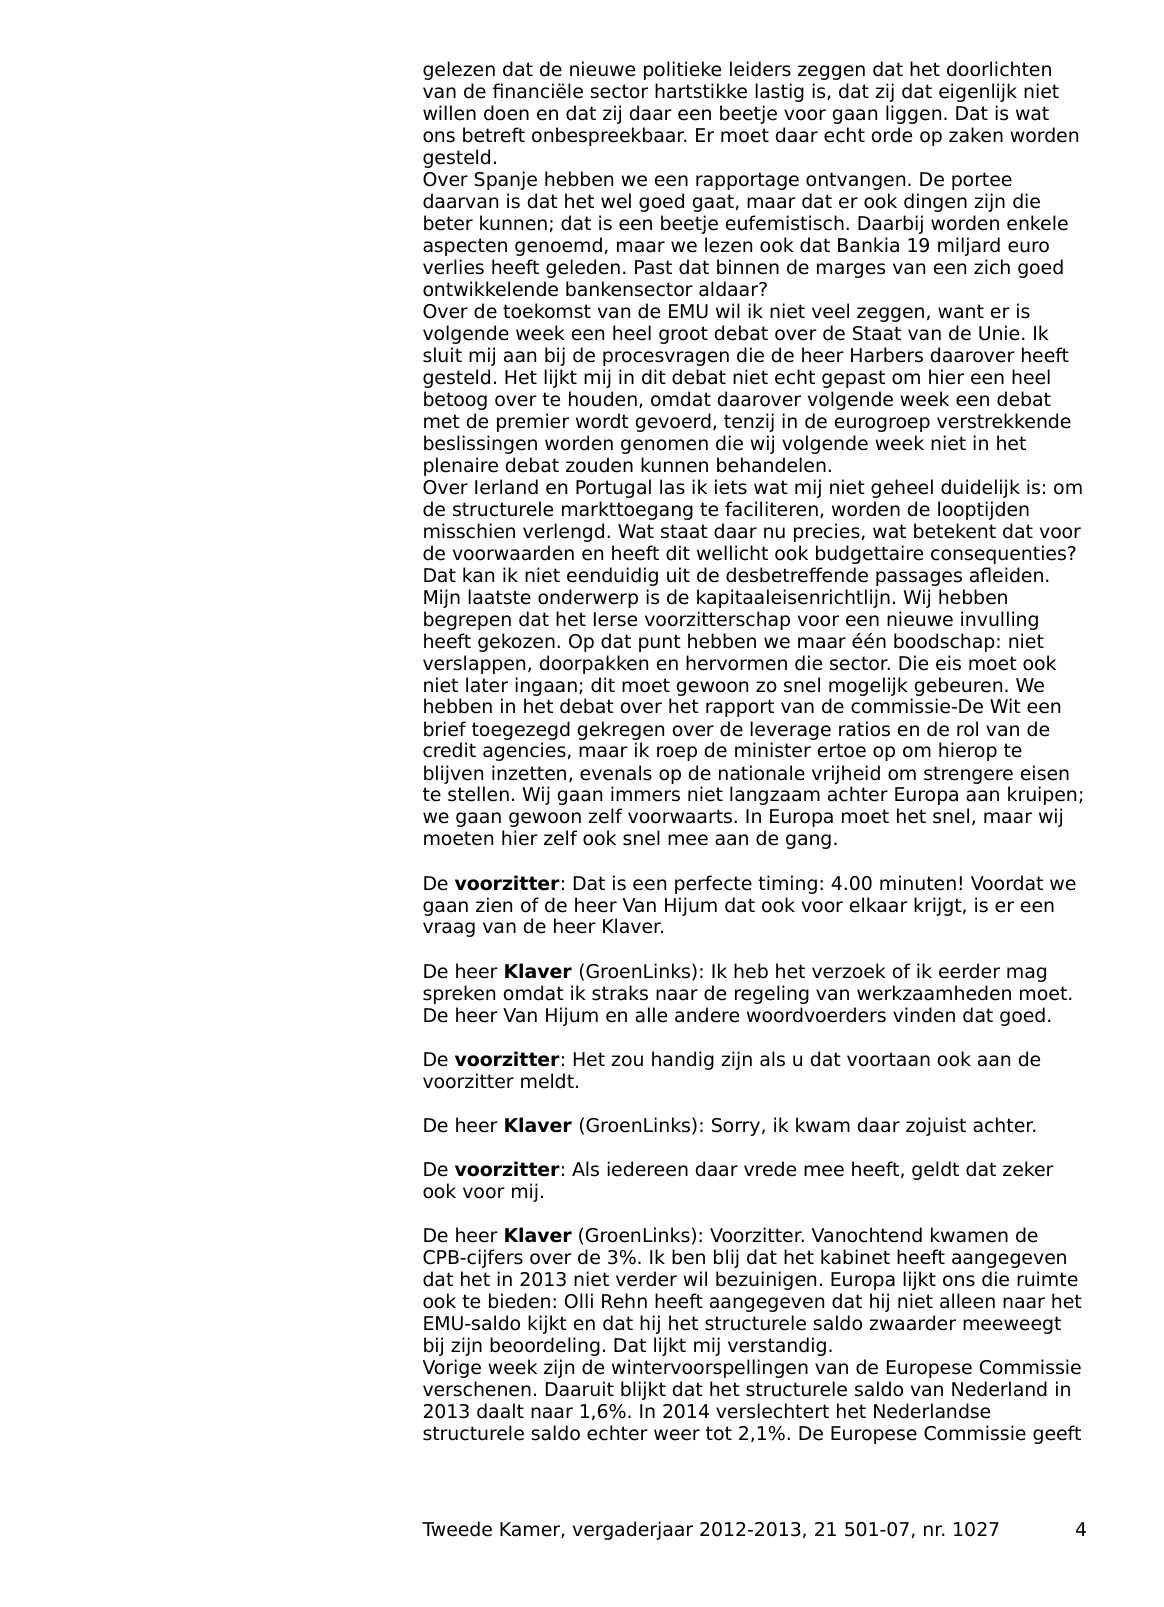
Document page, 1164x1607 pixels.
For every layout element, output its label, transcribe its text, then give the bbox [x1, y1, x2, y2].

text De voorzitter: Als iedereen daar vrede mee heeft, geldt dat zeker ook voor mij. [422, 1159, 1087, 1203]
text Over Spanje hebben we een rapportage ontvangen. De portee daarvan is dat het wel goed gaat, maar dat er ook dingen zijn die beter kunnen; dat is een beetje eufemistisch. Daarbij worden enkele aspecten genoemd, maar we lezen ook dat Bankia 19 miljard euro verlies heeft geleden. Past dat binnen de marges van een zich goed ontwikkelende bankensector aldaar? [422, 169, 1087, 301]
text De voorzitter: Dat is een perfecte timing: 4.00 minuten! Voordat we gaan zien of de heer Van Hijum dat ook voor elkaar krijgt, is er een vraag van de heer Klaver. [422, 872, 1087, 938]
text Vorige week zijn de wintervoorspellingen van de Europese Commissie verschenen. Daaruit blijkt dat het structurele saldo van Nederland in 2013 daalt naar 1,6%. In 2014 verslechtert het Nederlandse structurele saldo echter weer tot 2,1%. De Europese Commissie geeft [422, 1357, 1087, 1445]
text De voorzitter: Het zou handig zijn als u dat voortaan ook aan de voorzitter meldt. [422, 1049, 1087, 1093]
text Over de toekomst van de EMU wil ik niet veel zeggen, want er is volgende week een heel groot debat over de Staat van de Unie. Ik sluit mij aan bij de procesvragen die de heer Harbers daarover heeft gesteld. Het lijkt mij in dit debat niet echt gepast om hier een heel betoog over te houden, omdat daarover volgende week een debat met de premier wordt gevoerd, tenzij in de eurogroep verstrekkende beslissingen worden genomen die wij volgende week niet in het plenaire debat zouden kunnen behandelen. [422, 301, 1087, 477]
text De heer Klaver (GroenLinks): Ik heb het verzoek of ik eerder mag spreken omdat ik straks naar de regeling van werkzaamheden moet. De heer Van Hijum en alle andere woordvoerders vinden dat goed. [422, 961, 1087, 1027]
text De heer Klaver (GroenLinks): Sorry, ik kwam daar zojuist achter. [422, 1115, 1087, 1137]
text Over Ierland en Portugal las ik iets wat mij niet geheel duidelijk is: om de structurele markttoegang te faciliteren, worden de looptijden misschien verlengd. Wat staat daar nu precies, wat betekent dat voor de voorwaarden en heeft dit wellicht ook budgettaire consequenties? Dat kan ik niet eenduidig uit de desbetreffende passages afleiden. [422, 477, 1087, 587]
text De heer Klaver (GroenLinks): Voorzitter. Vanochtend kwamen de CPB-cijfers over de 3%. Ik ben blij dat het kabinet heeft aangegeven dat het in 2013 niet verder wil bezuinigen. Europa lijkt ons die ruimte ook te bieden: Olli Rehn heeft aangegeven dat hij niet alleen naar het EMU-saldo kijkt en dat hij het structurele saldo zwaarder meeweegt bij zijn beoordeling. Dat lijkt mij verstandig. [422, 1225, 1087, 1357]
text Mijn laatste onderwerp is de kapitaaleisenrichtlijn. Wij hebben begrepen dat het Ierse voorzitterschap voor een nieuwe invulling heeft gekozen. Op dat punt hebben we maar één boodschap: niet verslappen, doorpakken en hervormen die sector. Die eis moet ook niet later ingaan; dit moet gewoon zo snel mogelijk gebeuren. We hebben in het debat over het rapport van de commissie-De Wit een brief toegezegd gekregen over de leverage ratios en de rol van de credit agencies, maar ik roep de minister ertoe op om hierop te blijven inzetten, evenals op de nationale vrijheid om strengere eisen te stellen. Wij gaan immers niet langzaam achter Europa aan kruipen; we gaan gewoon zelf voorwaarts. In Europa moet het snel, maar wij moeten hier zelf ook snel mee aan de gang. [422, 587, 1087, 850]
text gelezen dat de nieuwe politieke leiders zeggen dat het doorlichten van de financiële sector hartstikke lastig is, dat zij dat eigenlijk niet willen doen en dat zij daar een beetje voor gaan liggen. Dat is wat ons betreft onbespreekbaar. Er moet daar echt orde op zaken worden gesteld. [422, 59, 1087, 169]
